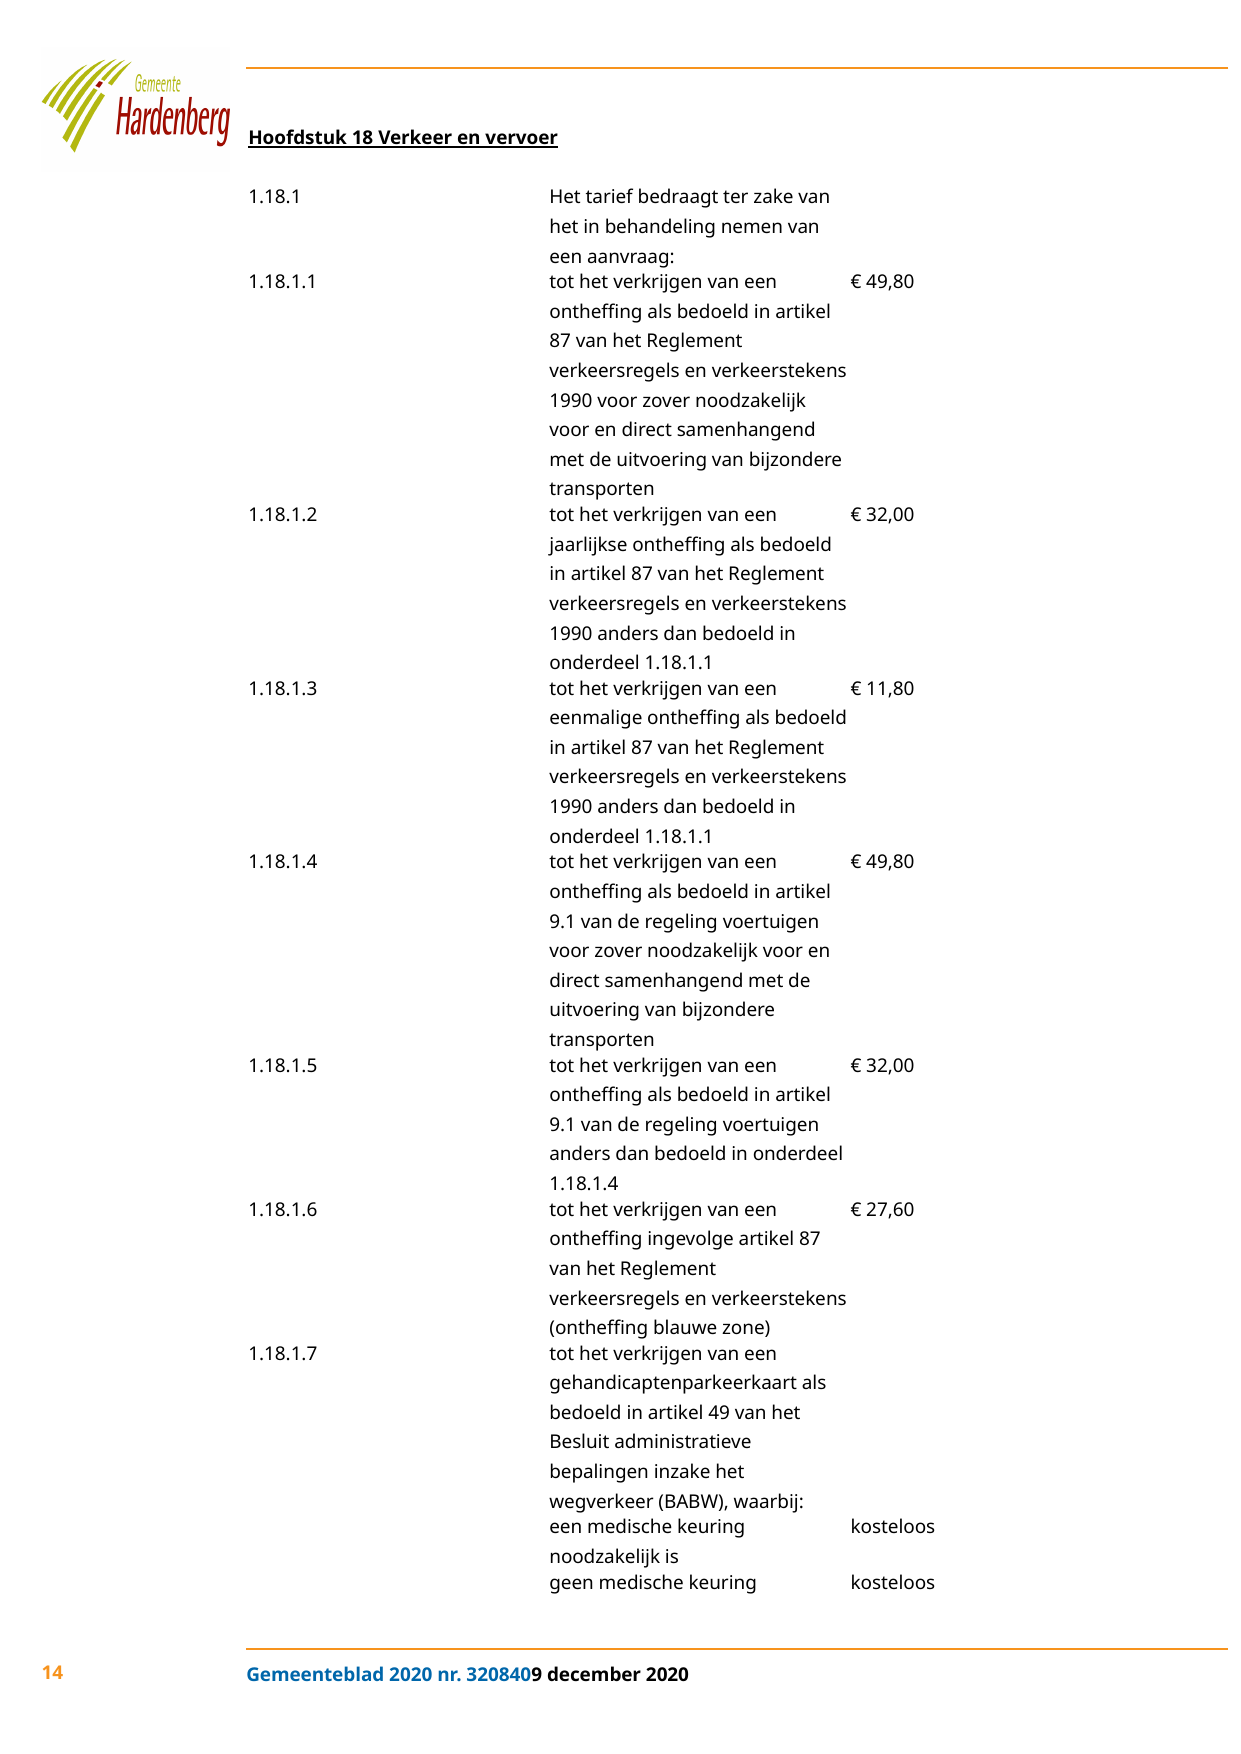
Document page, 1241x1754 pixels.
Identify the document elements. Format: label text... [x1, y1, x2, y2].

table_cell tot het verkrijgen van een jaarlijkse ontheffing als bedoeld in artikel 87 van het Reglement verkeersregels en verkeerstekens 1990 anders dan bedoeld in onderdeel 1.18.1.1 [549, 501, 850, 675]
picture [41, 47, 231, 172]
table_cell 1.18.1.1 [248, 269, 549, 501]
table_cell 1.18.1.2 [248, 501, 549, 675]
table_header [850, 184, 1152, 268]
text Hoofdstuk 18 Verkeer en vervoer [248, 124, 1152, 150]
table_cell kosteloos [850, 1569, 1152, 1595]
table_cell 1.18.1.6 [248, 1196, 549, 1340]
table_cell € 49,80 [850, 849, 1152, 1052]
table_cell [248, 1569, 549, 1595]
table_cell tot het verkrijgen van een ontheffing als bedoeld in artikel 9.1 van de regeling voertuigen anders dan bedoeld in onderdeel 1.18.1.4 [549, 1052, 850, 1196]
table_cell € 11,80 [850, 675, 1152, 849]
table_cell € 32,00 [850, 1052, 1152, 1196]
table_cell tot het verkrijgen van een ontheffing als bedoeld in artikel 9.1 van de regeling voertuigen voor zover noodzakelijk voor en direct samenhangend met de uitvoering van bijzondere transporten [549, 849, 850, 1052]
table_header 1.18.1 [248, 184, 549, 268]
table_cell een medische keuring noodzakelijk is [549, 1514, 850, 1569]
table_cell tot het verkrijgen van een eenmalige ontheffing als bedoeld in artikel 87 van het Reglement verkeersregels en verkeerstekens 1990 anders dan bedoeld in onderdeel 1.18.1.1 [549, 675, 850, 849]
table_cell tot het verkrijgen van een ontheffing ingevolge artikel 87 van het Reglement verkeersregels en verkeerstekens (ontheffing blauwe zone) [549, 1196, 850, 1340]
table_cell 1.18.1.3 [248, 675, 549, 849]
table_cell € 32,00 [850, 501, 1152, 675]
table_cell 1.18.1.4 [248, 849, 549, 1052]
table_cell € 27,60 [850, 1196, 1152, 1340]
table_header Het tarief bedraagt ter zake van het in behandeling nemen van een aanvraag: [549, 184, 850, 268]
table_cell tot het verkrijgen van een ontheffing als bedoeld in artikel 87 van het Reglement verkeersregels en verkeerstekens 1990 voor zover noodzakelijk voor en direct samenhangend met de uitvoering van bijzondere transporten [549, 269, 850, 501]
table_cell geen medische keuring [549, 1569, 850, 1595]
table_cell 1.18.1.5 [248, 1052, 549, 1196]
table_cell [850, 1340, 1152, 1514]
table_cell [248, 1514, 549, 1569]
table_cell tot het verkrijgen van een gehandicaptenparkeerkaart als bedoeld in artikel 49 van het Besluit administratieve bepalingen inzake het wegverkeer (BABW), waarbij: [549, 1340, 850, 1514]
table_cell 1.18.1.7 [248, 1340, 549, 1514]
table_cell € 49,80 [850, 269, 1152, 501]
table_cell kosteloos [850, 1514, 1152, 1569]
